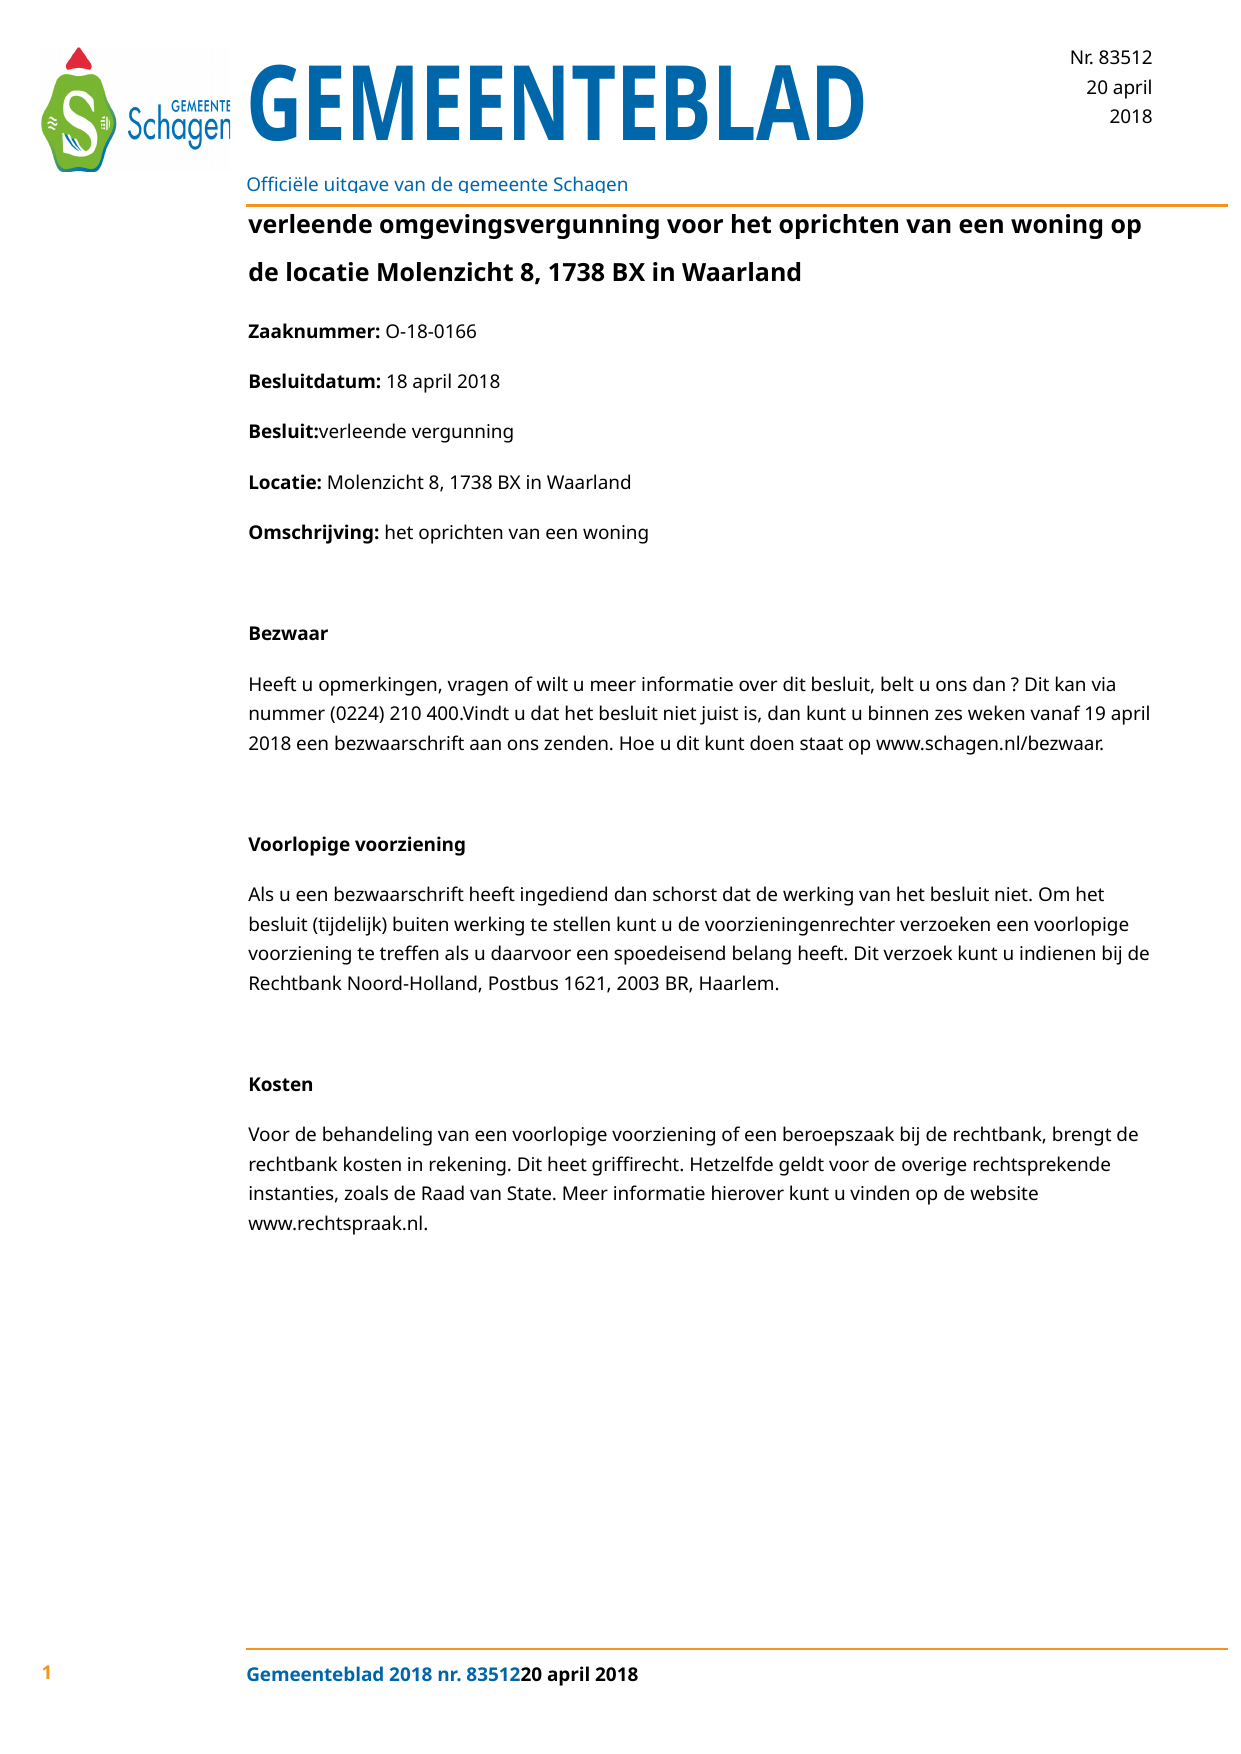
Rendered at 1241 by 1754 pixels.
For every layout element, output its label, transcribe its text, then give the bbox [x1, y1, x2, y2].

picture [41, 47, 231, 172]
text Locatie: Molenzicht 8, 1738 BX in Waarland [248, 469, 1152, 495]
text Als u een bezwaarschrift heeft ingediend dan schorst dat de werking van het besluit niet. Om het besluit (tijdelijk) buiten werking te stellen kunt u de voorzieningenrechter verzoeken een voorlopige voorziening te treffen als u daarvoor een spoedeisend belang heeft. Dit verzoek kunt u indienen bij de Rechtbank Noord-Holland, Postbus 1621, 2003 BR, Haarlem. [248, 881, 1152, 996]
text Heeft u opmerkingen, vragen of wilt u meer informatie over dit besluit, belt u ons dan ? Dit kan via nummer (0224) 210 400.Vindt u dat het besluit niet juist is, dan kunt u binnen zes weken vanaf 19 april 2018 een bezwaarschrift aan ons zenden. Hoe u dit kunt doen staat op www.schagen.nl/bezwaar. [248, 671, 1152, 756]
text verleende omgevingsvergunning voor het oprichten van een woning op de locatie Molenzicht 8, 1738 BX in Waarland [248, 207, 1152, 288]
text Voorlopige voorziening [248, 831, 1152, 857]
text Bezwaar [248, 620, 1152, 646]
text Besluitdatum: 18 april 2018 [248, 368, 1152, 394]
text Voor de behandeling van een voorlopige voorziening of een beroepszaak bij de rechtbank, brengt de rechtbank kosten in rekening. Dit heet griffirecht. Hetzelfde geldt voor de overige rechtsprekende instanties, zoals de Raad van State. Meer informatie hierover kunt u vinden op de website www.rechtspraak.nl. [248, 1121, 1152, 1236]
text Zaaknummer: O-18-0166 [248, 318, 1152, 344]
text Kosten [248, 1071, 1152, 1097]
text Besluit:verleende vergunning [248, 419, 1152, 444]
text Omschrijving: het oprichten van een woning [248, 519, 1152, 545]
